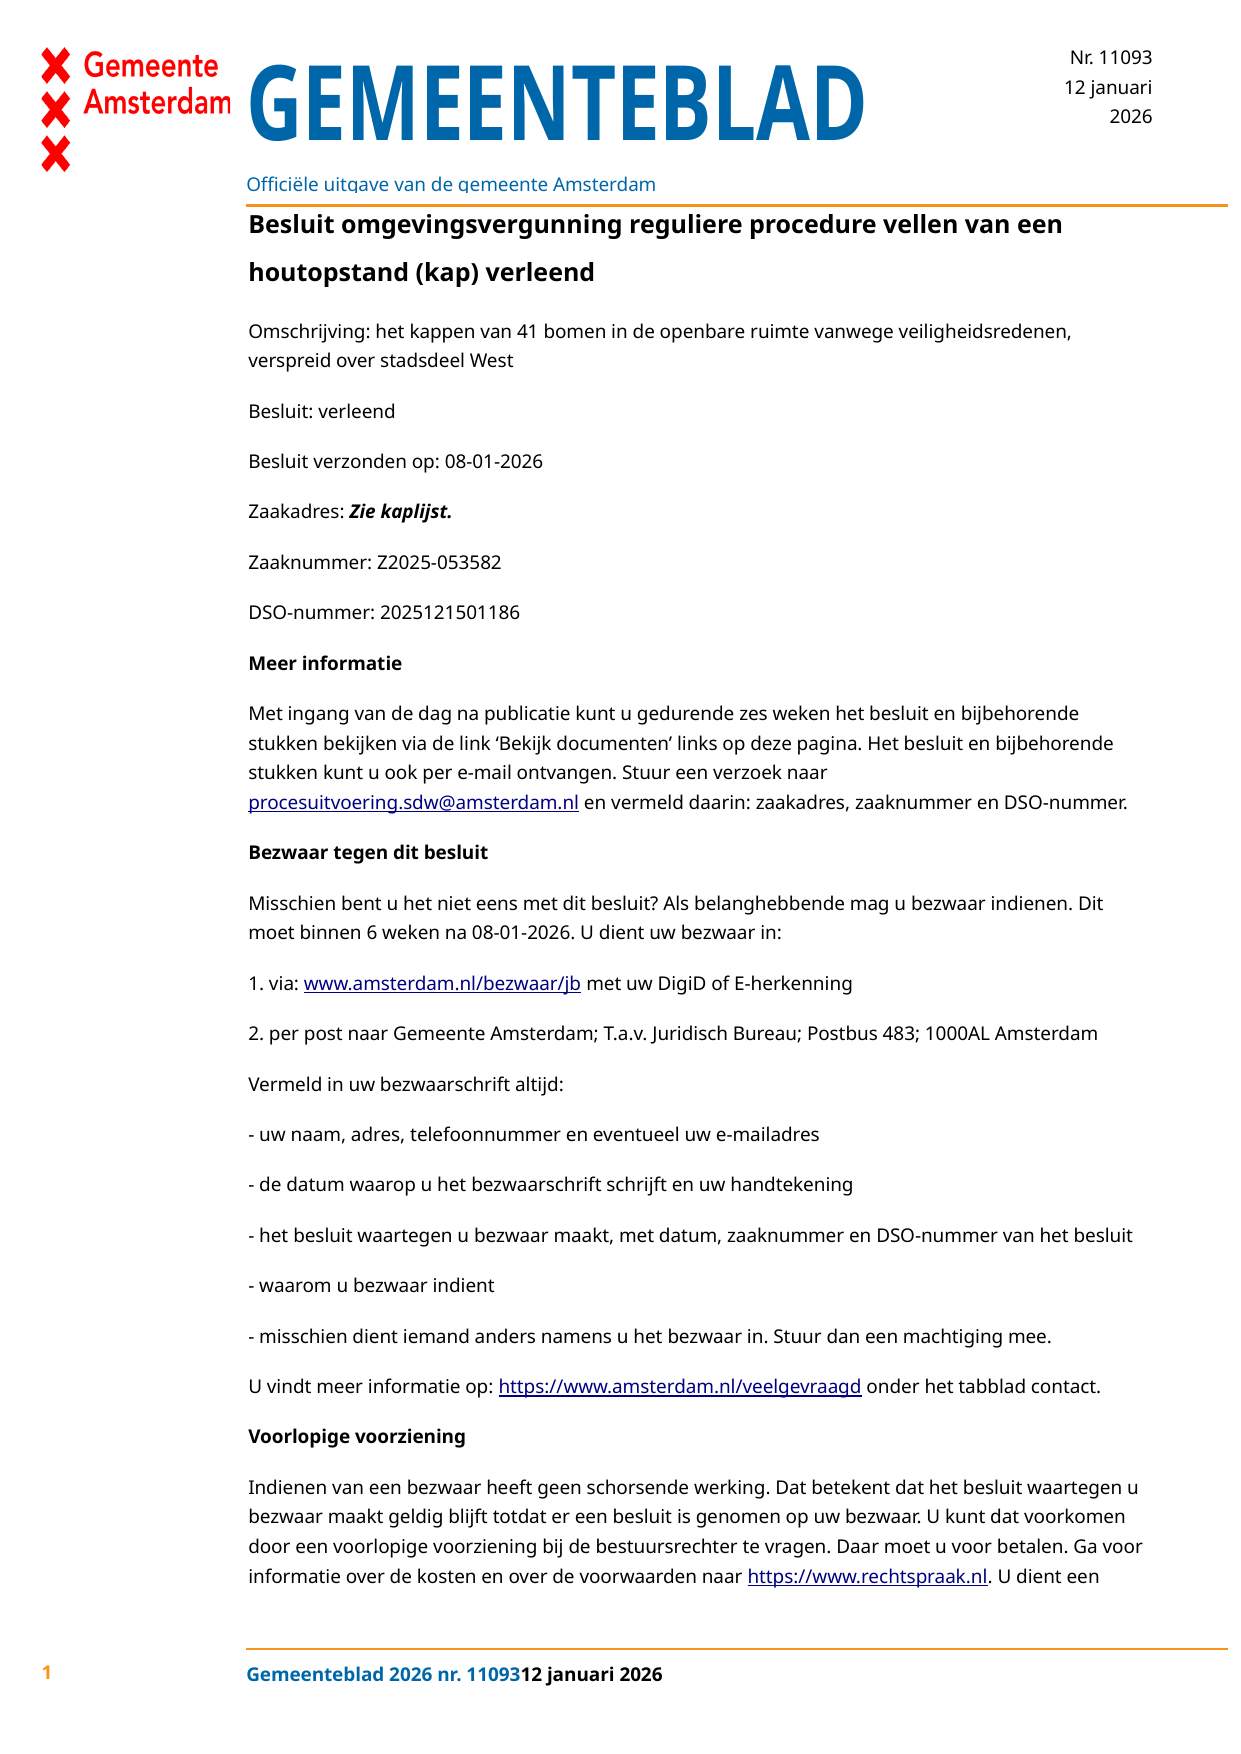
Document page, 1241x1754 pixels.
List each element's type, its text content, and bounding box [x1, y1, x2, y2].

text Meer informatie [248, 650, 1152, 676]
text - misschien dient iemand anders namens u het bezwaar in. Stuur dan een machtiging mee. [248, 1323, 1152, 1349]
text - het besluit waartegen u bezwaar maakt, met datum, zaaknummer en DSO-nummer van het besluit [248, 1222, 1152, 1248]
text Voorlopige voorziening [248, 1424, 1152, 1449]
picture [41, 47, 231, 172]
text 2. per post naar Gemeente Amsterdam; T.a.v. Juridisch Bureau; Postbus 483; 1000AL Amsterdam [248, 1020, 1152, 1046]
text Besluit omgevingsvergunning reguliere procedure vellen van een houtopstand (kap) verleend [248, 207, 1152, 288]
text U vindt meer informatie op: https://www.amsterdam.nl/veelgevraagd onder het tabblad contact. [248, 1373, 1152, 1399]
text Besluit verzonden op: 08-01-2026 [248, 448, 1152, 474]
text Zaaknummer: Z2025-053582 [248, 549, 1152, 575]
text Misschien bent u het niet eens met dit besluit? Als belanghebbende mag u bezwaar indienen. Dit moet binnen 6 weken na 08-01-2026. U dient uw bezwaar in: [248, 890, 1152, 945]
text Met ingang van de dag na publicatie kunt u gedurende zes weken het besluit en bijbehorende stukken bekijken via de link ‘Bekijk documenten’ links op deze pagina. Het besluit en bijbehorende stukken kunt u ook per e-mail ontvangen. Stuur een verzoek naar procesuitvoering.sdw@amsterdam.nl en vermeld daarin: zaakadres, zaaknummer en DSO-nummer. [248, 700, 1152, 815]
text Vermeld in uw bezwaarschrift altijd: [248, 1071, 1152, 1097]
text Zaakadres: Zie kaplijst. [248, 499, 1152, 524]
text DSO-nummer: 2025121501186 [248, 599, 1152, 625]
text - uw naam, adres, telefoonnummer en eventueel uw e-mailadres [248, 1121, 1152, 1147]
text - waarom u bezwaar indient [248, 1272, 1152, 1298]
text Omschrijving: het kappen van 41 bomen in de openbare ruimte vanwege veiligheidsredenen, verspreid over stadsdeel West [248, 318, 1152, 373]
text - de datum waarop u het bezwaarschrift schrijft en uw handtekening [248, 1172, 1152, 1197]
text Besluit: verleend [248, 398, 1152, 424]
text 1. via: www.amsterdam.nl/bezwaar/jb met uw DigiD of E-herkenning [248, 970, 1152, 996]
text Indienen van een bezwaar heeft geen schorsende werking. Dat betekent dat het besluit waartegen u bezwaar maakt geldig blijft totdat er een besluit is genomen op uw bezwaar. U kunt dat voorkomen door een voorlopige voorziening bij de bestuursrechter te vragen. Daar moet u voor betalen. Ga voor informatie over de kosten en over de voorwaarden naar https://www.rechtspraak.nl. U dient een [248, 1474, 1152, 1589]
text Bezwaar tegen dit besluit [248, 839, 1152, 865]
